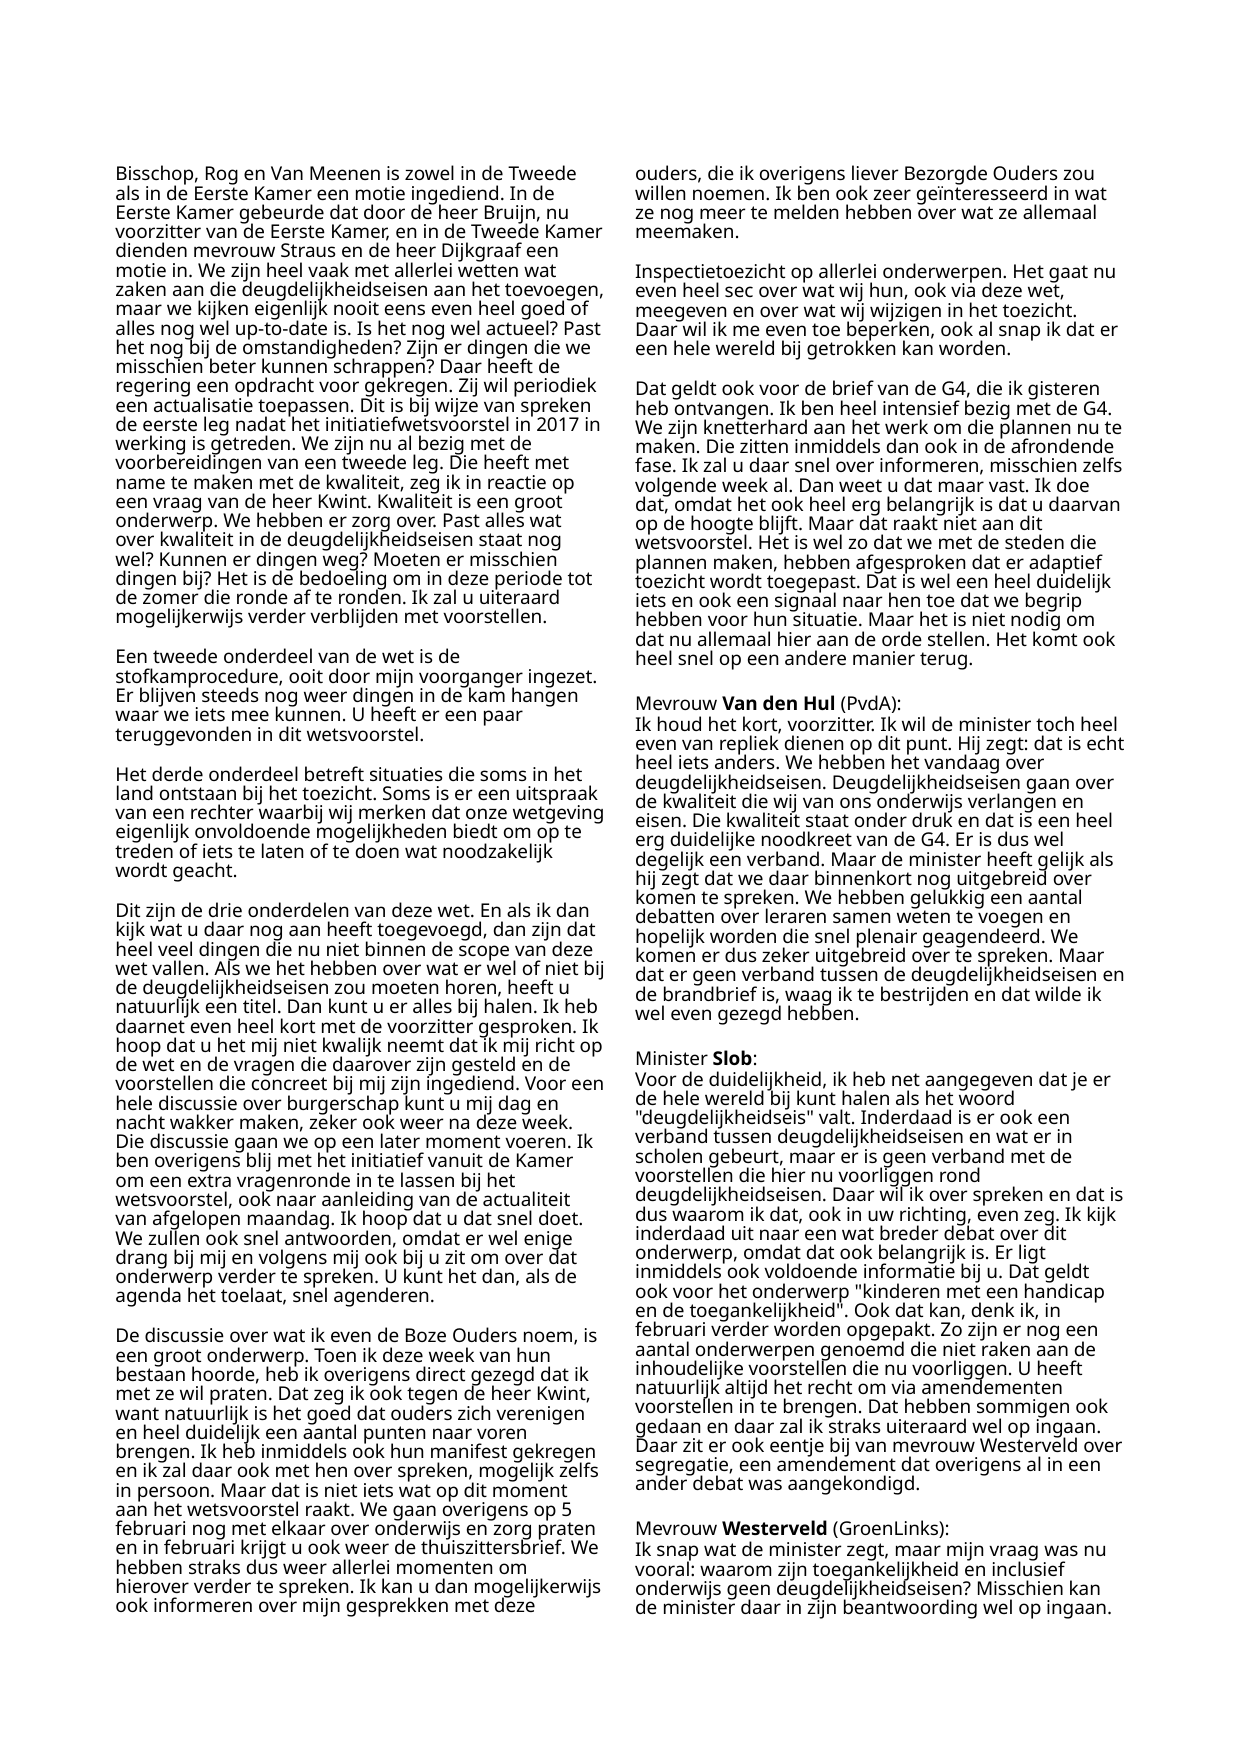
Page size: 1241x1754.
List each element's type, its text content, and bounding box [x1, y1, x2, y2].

text Ik snap wat de minister zegt, maar mijn vraag was nu vooral: waarom zijn toegankelijkheid en inclusief onderwijs geen deugdelijkheidseisen? Misschien kan de minister daar in zijn beantwoording wel op ingaan. [635, 1541, 1125, 1618]
text Het derde onderdeel betreft situaties die soms in het land ontstaan bij het toezicht. Soms is er een uitspraak van een rechter waarbij wij merken dat onze wetgeving eigenlijk onvoldoende mogelijkheden biedt om op te treden of iets te laten of te doen wat noodzakelijk wordt geacht. [115, 766, 605, 881]
text Dit zijn de drie onderdelen van deze wet. En als ik dan kijk wat u daar nog aan heeft toegevoegd, dan zijn dat heel veel dingen die nu niet binnen de scope van deze wet vallen. Als we het hebben over wat er wel of niet bij de deugdelijkheidseisen zou moeten horen, heeft u natuurlijk een titel. Dan kunt u er alles bij halen. Ik heb daarnet even heel kort met de voorzitter gesproken. Ik hoop dat u het mij niet kwalijk neemt dat ik mij richt op de wet en de vragen die daarover zijn gesteld en de voorstellen die concreet bij mij zijn ingediend. Voor een hele discussie over burgerschap kunt u mij dag en nacht wakker maken, zeker ook weer na deze week. Die discussie gaan we op een later moment voeren. Ik ben overigens blij met het initiatief vanuit de Kamer om een extra vragenronde in te lassen bij het wetsvoorstel, ook naar aanleiding van de actualiteit van afgelopen maandag. Ik hoop dat u dat snel doet. We zullen ook snel antwoorden, omdat er wel enige drang bij mij en volgens mij ook bij u zit om over dat onderwerp verder te spreken. U kunt het dan, als de agenda het toelaat, snel agenderen. [115, 902, 605, 1307]
text Een tweede onderdeel van de wet is de stofkamprocedure, ooit door mijn voorganger ingezet. Er blijven steeds nog weer dingen in de kam hangen waar we iets mee kunnen. U heeft er een paar teruggevonden in dit wetsvoorstel. [115, 648, 605, 745]
text Ik houd het kort, voorzitter. Ik wil de minister toch heel even van repliek dienen op dit punt. Hij zegt: dat is echt heel iets anders. We hebben het vandaag over deugdelijkheidseisen. Deugdelijkheidseisen gaan over de kwaliteit die wij van ons onderwijs verlangen en eisen. Die kwaliteit staat onder druk en dat is een heel erg duidelijke noodkreet van de G4. Er is dus wel degelijk een verband. Maar de minister heeft gelijk als hij zegt dat we daar binnenkort nog uitgebreid over komen te spreken. We hebben gelukkig een aantal debatten over leraren samen weten te voegen en hopelijk worden die snel plenair geagendeerd. We komen er dus zeker uitgebreid over te spreken. Maar dat er geen verband tussen de deugdelijkheidseisen en de brandbrief is, waag ik te bestrijden en dat wilde ik wel even gezegd hebben. [635, 716, 1125, 1024]
text Bisschop, Rog en Van Meenen is zowel in de Tweede als in de Eerste Kamer een motie ingediend. In de Eerste Kamer gebeurde dat door de heer Bruijn, nu voorzitter van de Eerste Kamer, en in de Tweede Kamer dienden mevrouw Straus en de heer Dijkgraaf een motie in. We zijn heel vaak met allerlei wetten wat zaken aan die deugdelijkheidseisen aan het toevoegen, maar we kijken eigenlijk nooit eens even heel goed of alles nog wel up-to-date is. Is het nog wel actueel? Past het nog bij de omstandigheden? Zijn er dingen die we misschien beter kunnen schrappen? Daar heeft de regering een opdracht voor gekregen. Zij wil periodiek een actualisatie toepassen. Dit is bij wijze van spreken de eerste leg nadat het initiatiefwetsvoorstel in 2017 in werking is getreden. We zijn nu al bezig met de voorbereidingen van een tweede leg. Die heeft met name te maken met de kwaliteit, zeg ik in reactie op een vraag van de heer Kwint. Kwaliteit is een groot onderwerp. We hebben er zorg over. Past alles wat over kwaliteit in de deugdelijkheidseisen staat nog wel? Kunnen er dingen weg? Moeten er misschien dingen bij? Het is de bedoeling om in deze periode tot de zomer die ronde af te ronden. Ik zal u uiteraard mogelijkerwijs verder verblijden met voorstellen. [115, 165, 605, 628]
text Mevrouw Van den Hul (PvdA): [635, 690, 1125, 716]
text Inspectietoezicht op allerlei onderwerpen. Het gaat nu even heel sec over wat wij hun, ook via deze wet, meegeven en over wat wij wijzigen in het toezicht. Daar wil ik me even toe beperken, ook al snap ik dat er een hele wereld bij getrokken kan worden. [635, 263, 1125, 359]
text Voor de duidelijkheid, ik heb net aangegeven dat je er de hele wereld bij kunt halen als het woord "deugdelijkheidseis" valt. Inderdaad is er ook een verband tussen deugdelijkheidseisen en wat er in scholen gebeurt, maar er is geen verband met de voorstellen die hier nu voorliggen rond deugdelijkheidseisen. Daar wil ik over spreken en dat is dus waarom ik dat, ook in uw richting, even zeg. Ik kijk inderdaad uit naar een wat breder debat over dit onderwerp, omdat dat ook belangrijk is. Er ligt inmiddels ook voldoende informatie bij u. Dat geldt ook voor het onderwerp "kinderen met een handicap en de toegankelijkheid". Ook dat kan, denk ik, in februari verder worden opgepakt. Zo zijn er nog een aantal onderwerpen genoemd die niet raken aan de inhoudelijke voorstellen die nu voorliggen. U heeft natuurlijk altijd het recht om via amendementen voorstellen in te brengen. Dat hebben sommigen ook gedaan en daar zal ik straks uiteraard wel op ingaan. Daar zit er ook eentje bij van mevrouw Westerveld over segregatie, een amendement dat overigens al in een ander debat was aangekondigd. [635, 1071, 1125, 1495]
text De discussie over wat ik even de Boze Ouders noem, is een groot onderwerp. Toen ik deze week van hun bestaan hoorde, heb ik overigens direct gezegd dat ik met ze wil praten. Dat zeg ik ook tegen de heer Kwint, want natuurlijk is het goed dat ouders zich verenigen en heel duidelijk een aantal punten naar voren brengen. Ik heb inmiddels ook hun manifest gekregen en ik zal daar ook met hen over spreken, mogelijk zelfs in persoon. Maar dat is niet iets wat op dit moment aan het wetsvoorstel raakt. We gaan overigens op 5 februari nog met elkaar over onderwijs en zorg praten en in februari krijgt u ook weer de thuiszittersbrief. We hebben straks dus weer allerlei momenten om hierover verder te spreken. Ik kan u dan mogelijkerwijs ook informeren over mijn gesprekken met deze [115, 1327, 605, 1616]
text Mevrouw Westerveld (GroenLinks): [635, 1516, 1125, 1541]
text ouders, die ik overigens liever Bezorgde Ouders zou willen noemen. Ik ben ook zeer geïnteresseerd in wat ze nog meer te melden hebben over wat ze allemaal meemaken. [635, 165, 1125, 242]
text Dat geldt ook voor de brief van de G4, die ik gisteren heb ontvangen. Ik ben heel intensief bezig met de G4. We zijn knetterhard aan het werk om die plannen nu te maken. Die zitten inmiddels dan ook in de afrondende fase. Ik zal u daar snel over informeren, misschien zelfs volgende week al. Dan weet u dat maar vast. Ik doe dat, omdat het ook heel erg belangrijk is dat u daarvan op de hoogte blijft. Maar dat raakt niet aan dit wetsvoorstel. Het is wel zo dat we met de steden die plannen maken, hebben afgesproken dat er adaptief toezicht wordt toegepast. Dat is wel een heel duidelijk iets en ook een signaal naar hen toe dat we begrip hebben voor hun situatie. Maar het is niet nodig om dat nu allemaal hier aan de orde stellen. Het komt ook heel snel op een andere manier terug. [635, 380, 1125, 669]
text Minister Slob: [635, 1045, 1125, 1071]
